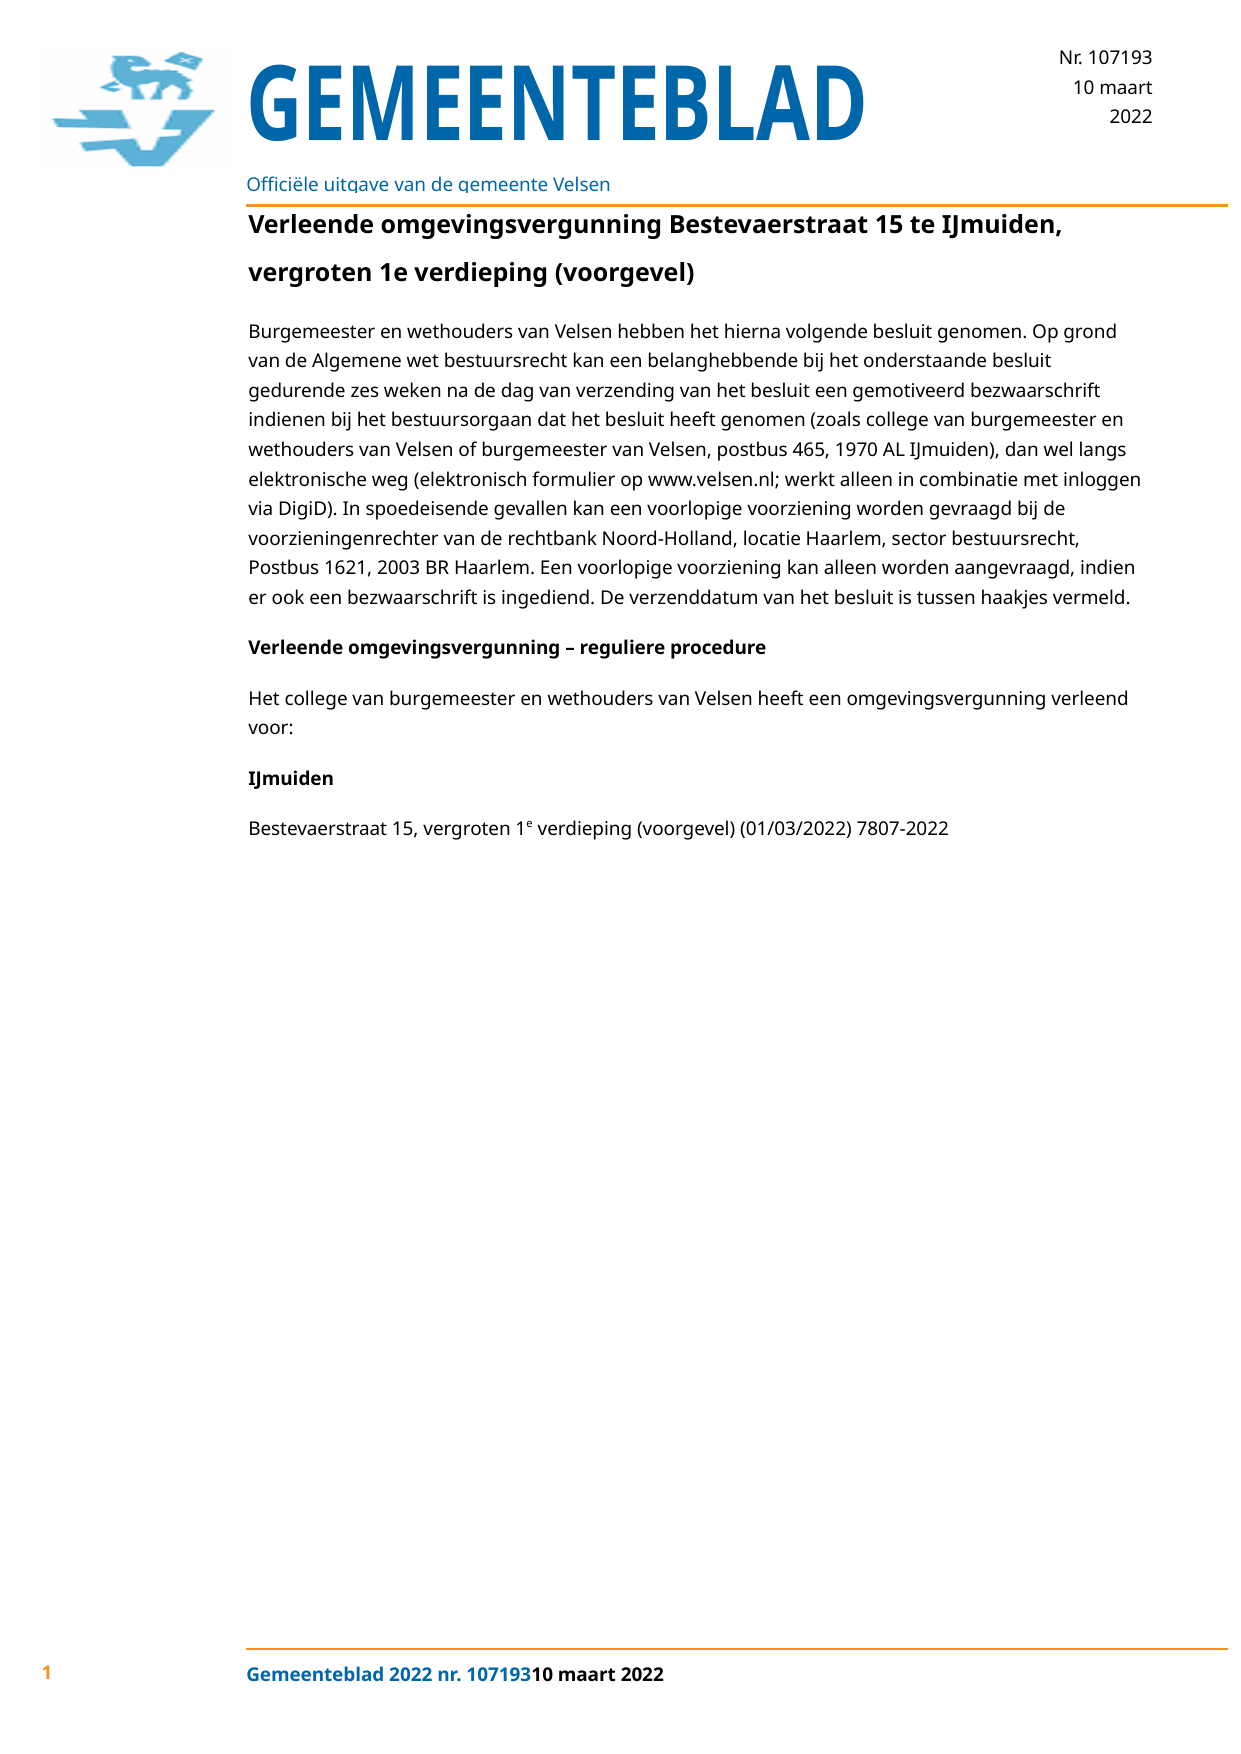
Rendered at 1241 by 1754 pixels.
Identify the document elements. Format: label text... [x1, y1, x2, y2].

text Verleende omgevingsvergunning – reguliere procedure [248, 634, 1152, 660]
text Bestevaerstraat 15, vergroten 1e verdieping (voorgevel) (01/03/2022) 7807-2022 [248, 815, 1152, 841]
text IJmuiden [248, 765, 1152, 791]
text Verleende omgevingsvergunning Bestevaerstraat 15 te IJmuiden, vergroten 1e verdieping (voorgevel) [248, 207, 1152, 288]
text Het college van burgemeester en wethouders van Velsen heeft een omgevingsvergunning verleend voor: [248, 685, 1152, 740]
text Burgemeester en wethouders van Velsen hebben het hierna volgende besluit genomen. Op grond van de Algemene wet bestuursrecht kan een belanghebbende bij het onderstaande besluit gedurende zes weken na de dag van verzending van het besluit een gemotiveerd bezwaarschrift indienen bij het bestuursorgaan dat het besluit heeft genomen (zoals college van burgemeester en wethouders van Velsen of burgemeester van Velsen, postbus 465, 1970 AL IJmuiden), dan wel langs elektronische weg (elektronisch formulier op www.velsen.nl; werkt alleen in combinatie met inloggen via DigiD). In spoedeisende gevallen kan een voorlopige voorziening worden gevraagd bij de voorzieningenrechter van de rechtbank Noord-Holland, locatie Haarlem, sector bestuursrecht, Postbus 1621, 2003 BR Haarlem. Een voorlopige voorziening kan alleen worden aangevraagd, indien er ook een bezwaarschrift is ingediend. De verzenddatum van het besluit is tussen haakjes vermeld. [248, 318, 1152, 610]
picture [41, 47, 231, 172]
